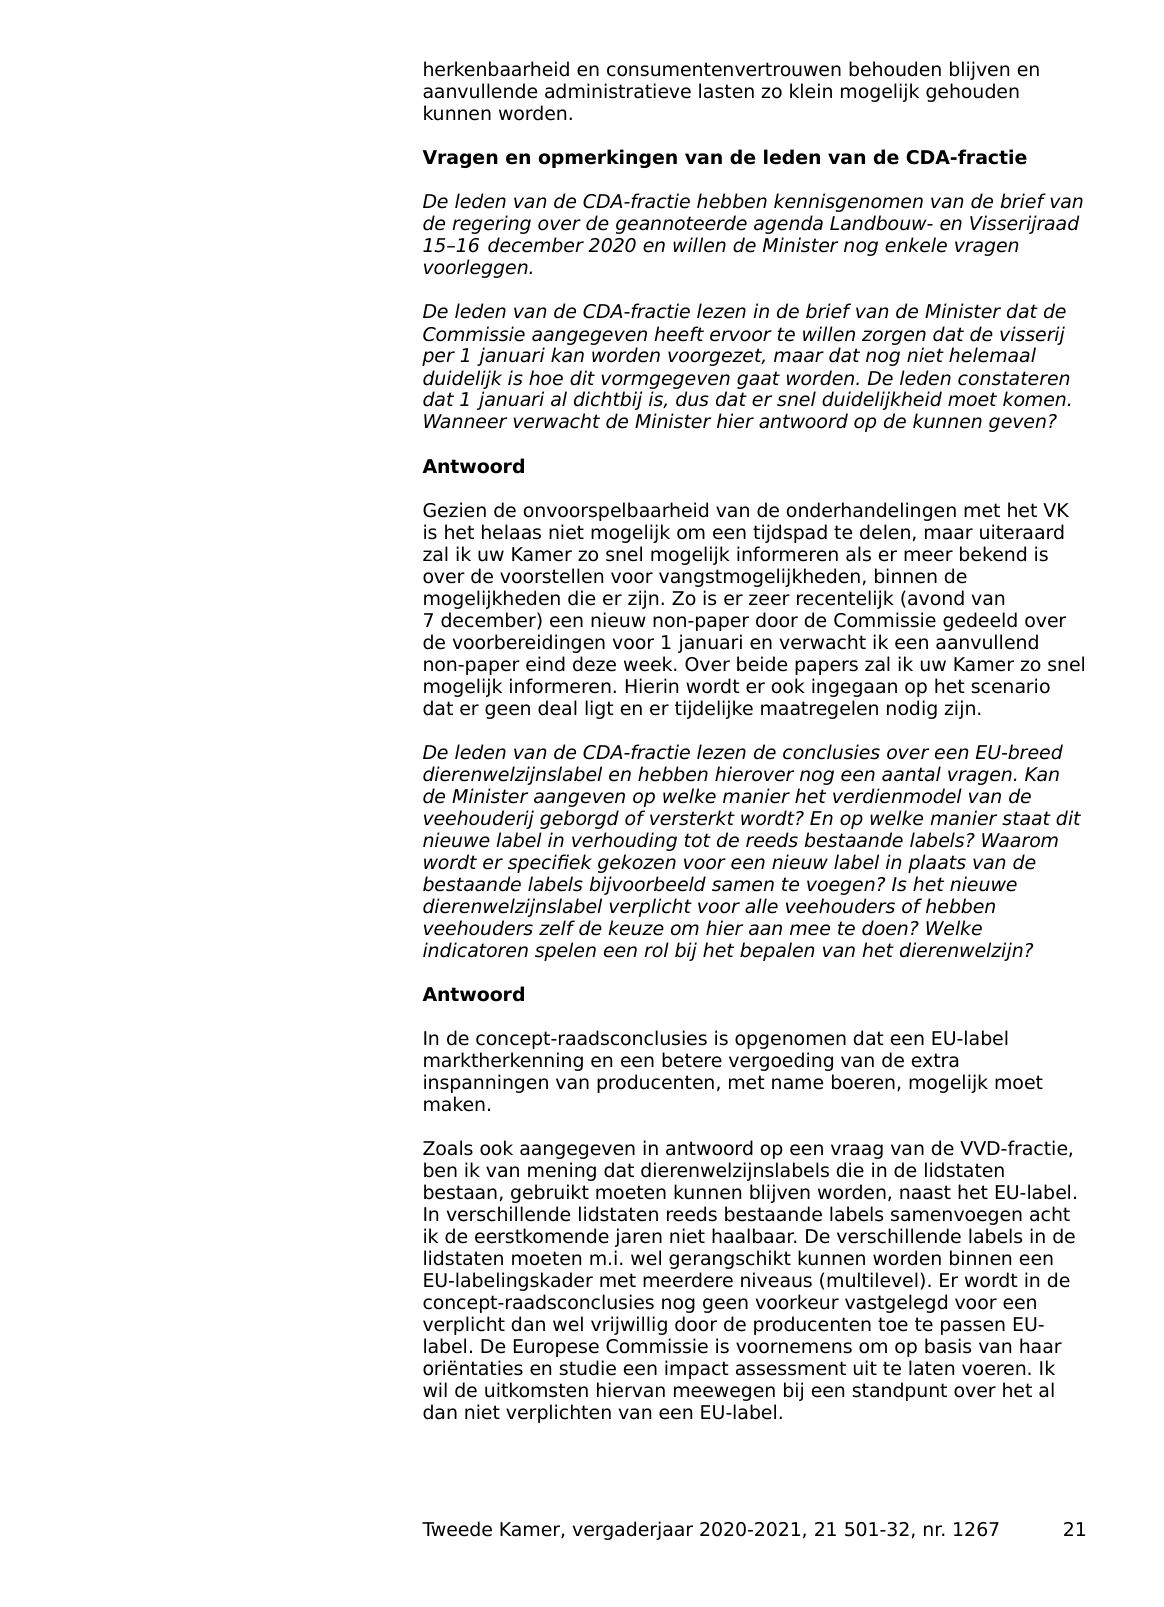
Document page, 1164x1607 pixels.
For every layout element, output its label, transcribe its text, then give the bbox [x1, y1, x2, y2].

text Gezien de onvoorspelbaarheid van de onderhandelingen met het VK is het helaas niet mogelijk om een tijdspad te delen, maar uiteraard zal ik uw Kamer zo snel mogelijk informeren als er meer bekend is over de voorstellen voor vangstmogelijkheden, binnen de mogelijkheden die er zijn. Zo is er zeer recentelijk (avond van 7 december) een nieuw non-paper door de Commissie gedeeld over de voorbereidingen voor 1 januari en verwacht ik een aanvullend non-paper eind deze week. Over beide papers zal ik uw Kamer zo snel mogelijk informeren. Hierin wordt er ook ingegaan op het scenario dat er geen deal ligt en er tijdelijke maatregelen nodig zijn. [422, 500, 1087, 719]
text In de concept-raadsconclusies is opgenomen dat een EU-label marktherkenning en een betere vergoeding van de extra inspanningen van producenten, met name boeren, mogelijk moet maken. [422, 1028, 1087, 1116]
subtitle Antwoord [422, 456, 1087, 477]
text De leden van de CDA-fractie hebben kennisgenomen van de brief van de regering over de geannoteerde agenda Landbouw- en Visserijraad 15–16 december 2020 en willen de Minister nog enkele vragen voorleggen. [422, 191, 1087, 279]
text Zoals ook aangegeven in antwoord op een vraag van de VVD-fractie, ben ik van mening dat dierenwelzijnslabels die in de lidstaten bestaan, gebruikt moeten kunnen blijven worden, naast het EU-label. In verschillende lidstaten reeds bestaande labels samenvoegen acht ik de eerstkomende jaren niet haalbaar. De verschillende labels in de lidstaten moeten m.i. wel gerangschikt kunnen worden binnen een EU-labelingskader met meerdere niveaus (multilevel). Er wordt in de concept-raadsconclusies nog geen voorkeur vastgelegd voor een verplicht dan wel vrijwillig door de producenten toe te passen EU-label. De Europese Commissie is voornemens om op basis van haar oriëntaties en studie een impact assessment uit te laten voeren. Ik wil de uitkomsten hiervan meewegen bij een standpunt over het al dan niet verplichten van een EU-label. [422, 1138, 1087, 1424]
text herkenbaarheid en consumentenvertrouwen behouden blijven en aanvullende administratieve lasten zo klein mogelijk gehouden kunnen worden. [422, 59, 1087, 125]
subtitle Antwoord [422, 984, 1087, 1006]
subtitle Vragen en opmerkingen van de leden van de CDA-fractie [422, 147, 1087, 169]
text De leden van de CDA-fractie lezen de conclusies over een EU-breed dierenwelzijnslabel en hebben hierover nog een aantal vragen. Kan de Minister aangeven op welke manier het verdienmodel van de veehouderij geborgd of versterkt wordt? En op welke manier staat dit nieuwe label in verhouding tot de reeds bestaande labels? Waarom wordt er specifiek gekozen voor een nieuw label in plaats van de bestaande labels bijvoorbeeld samen te voegen? Is het nieuwe dierenwelzijnslabel verplicht voor alle veehouders of hebben veehouders zelf de keuze om hier aan mee te doen? Welke indicatoren spelen een rol bij het bepalen van het dierenwelzijn? [422, 742, 1087, 961]
text De leden van de CDA-fractie lezen in de brief van de Minister dat de Commissie aangegeven heeft ervoor te willen zorgen dat de visserij per 1 januari kan worden voorgezet, maar dat nog niet helemaal duidelijk is hoe dit vormgegeven gaat worden. De leden constateren dat 1 januari al dichtbij is, dus dat er snel duidelijkheid moet komen. Wanneer verwacht de Minister hier antwoord op de kunnen geven? [422, 301, 1087, 433]
